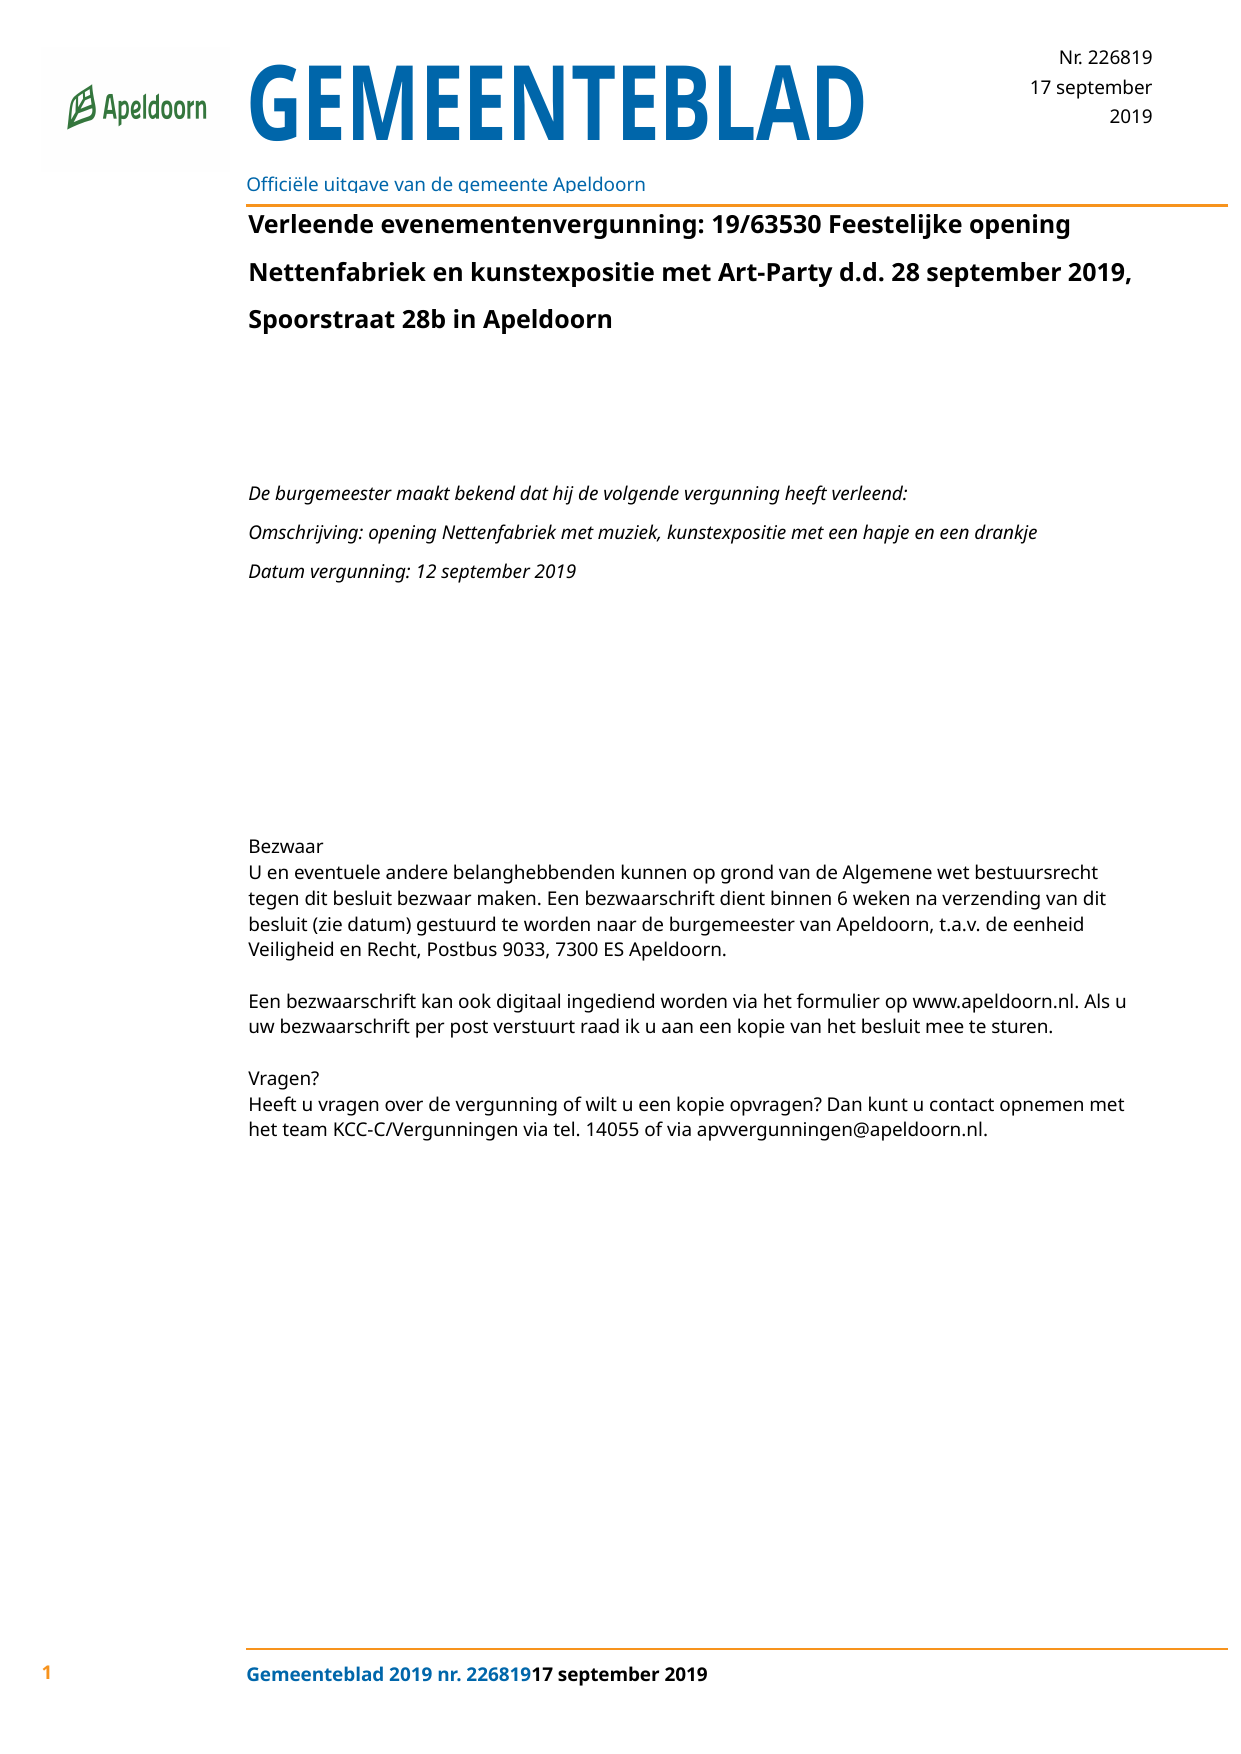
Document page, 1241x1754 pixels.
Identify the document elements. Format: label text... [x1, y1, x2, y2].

text Omschrijving: opening Nettenfabriek met muziek, kunstexpositie met een hapje en een drankje [248, 519, 1152, 545]
picture [41, 47, 231, 172]
text Bezwaar [248, 834, 1152, 859]
text Datum vergunning: 12 september 2019 [248, 558, 1152, 584]
text De burgemeester maakt bekend dat hij de volgende vergunning heeft verleend: [248, 480, 1152, 506]
text Verleende evenementenvergunning: 19/63530 Feestelijke opening Nettenfabriek en kunstexpositie met Art-Party d.d. 28 september 2019, Spoorstraat 28b in Apeldoorn [248, 207, 1152, 336]
text U en eventuele andere belanghebbenden kunnen op grond van de Algemene wet bestuursrecht tegen dit besluit bezwaar maken. Een bezwaarschrift dient binnen 6 weken na verzending van dit besluit (zie datum) gestuurd te worden naar de burgemeester van Apeldoorn, t.a.v. de eenheid Veiligheid en Recht, Postbus 9033, 7300 ES Apeldoorn. [248, 859, 1152, 962]
text Vragen? [248, 1065, 1152, 1091]
text Heeft u vragen over de vergunning of wilt u een kopie opvragen? Dan kunt u contact opnemen met het team KCC-C/Vergunningen via tel. 14055 of via apvvergunningen@apeldoorn.nl. [248, 1091, 1152, 1142]
text Een bezwaarschrift kan ook digitaal ingediend worden via het formulier op www.apeldoorn.nl. Als u uw bezwaarschrift per post verstuurt raad ik u aan een kopie van het besluit mee te sturen. [248, 988, 1152, 1039]
